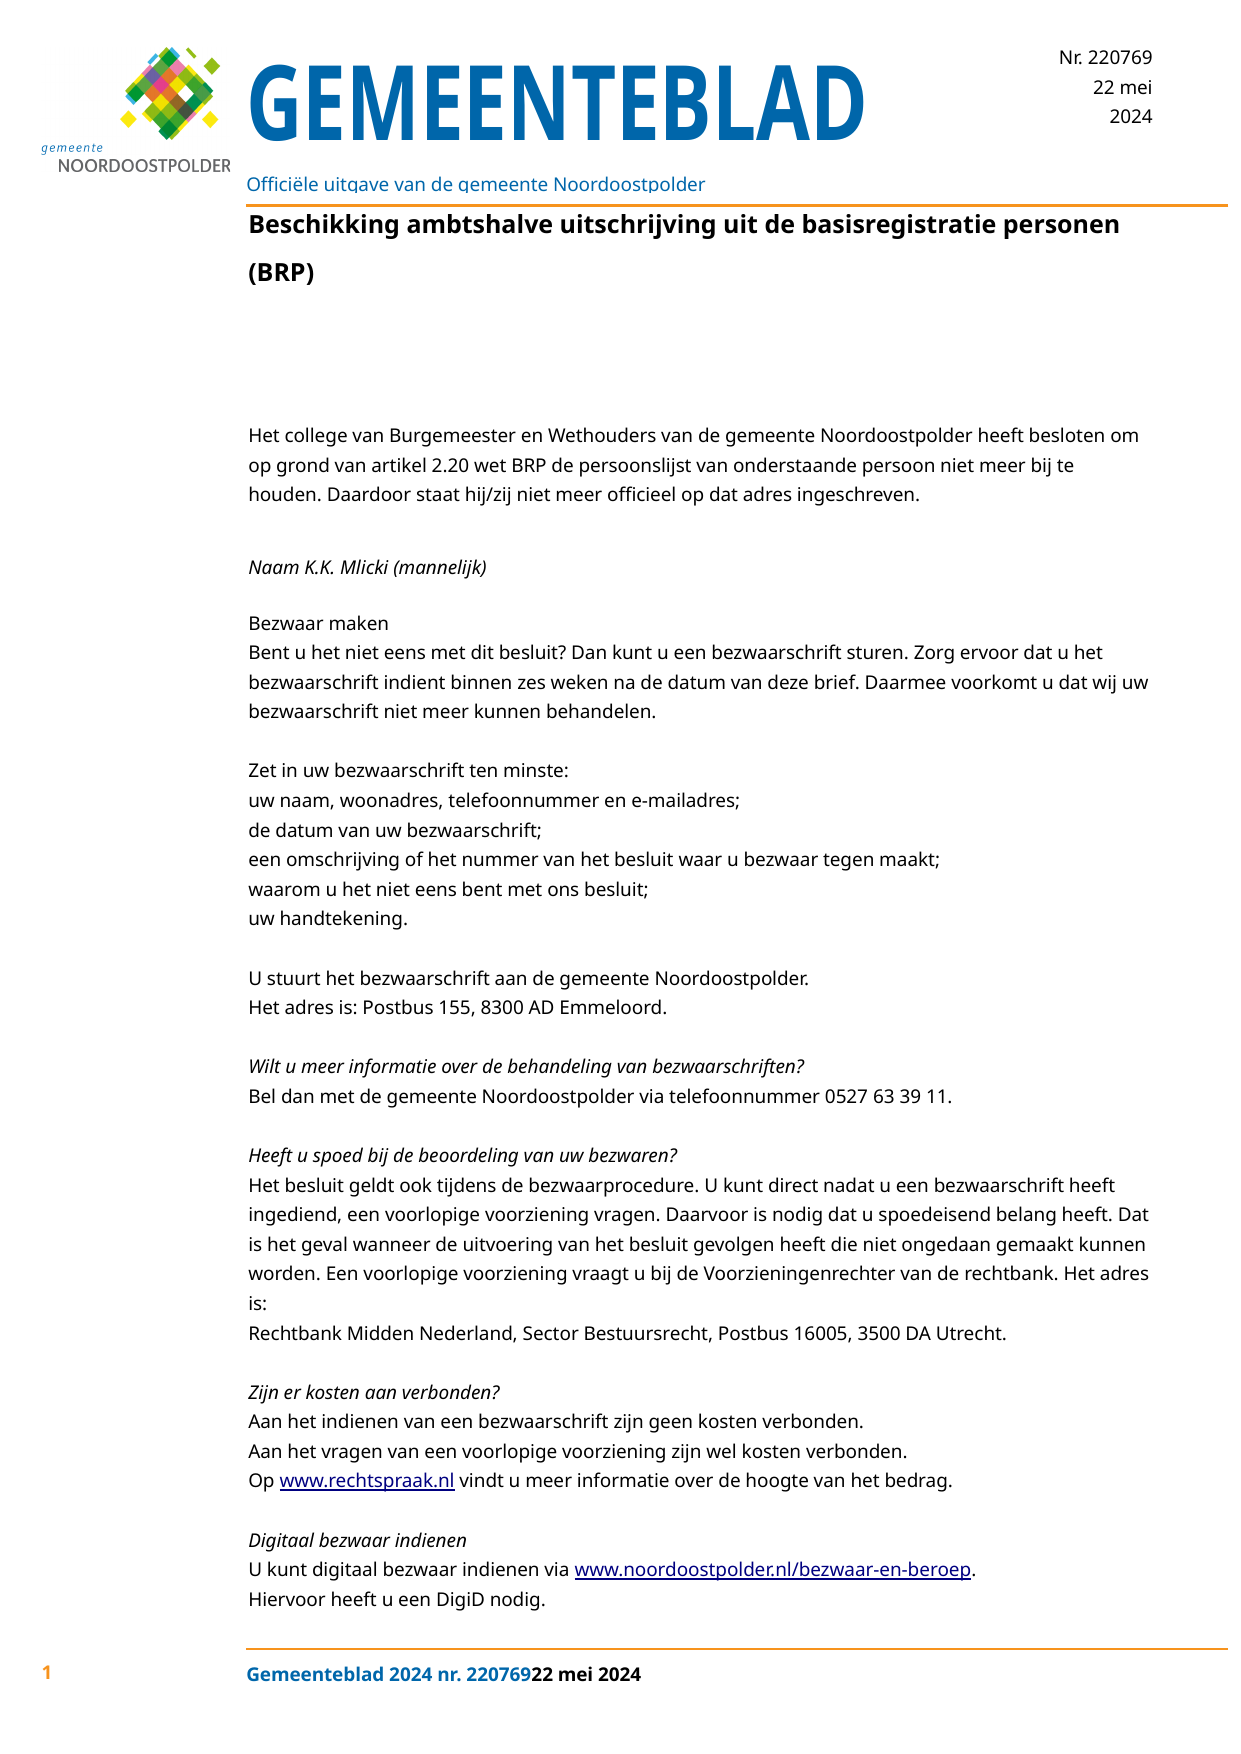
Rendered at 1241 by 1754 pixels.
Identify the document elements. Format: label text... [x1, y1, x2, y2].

picture [41, 47, 231, 172]
text Het college van Burgemeester en Wethouders van de gemeente Noordoostpolder heeft besloten om op grond van artikel 2.20 wet BRP de persoonslijst van onderstaande persoon niet meer bij te houden. Daardoor staat hij/zij niet meer officieel op dat adres ingeschreven. [248, 422, 1152, 507]
text Heeft u spoed bij de beoordeling van uw bezwaren? [248, 1142, 1152, 1168]
text Bezwaar maken [248, 610, 1152, 635]
text waarom u het niet eens bent met ons besluit; [248, 876, 1152, 902]
text Zet in uw bezwaarschrift ten minste: [248, 758, 1152, 783]
text Op www.rechtspraak.nl vindt u meer informatie over de hoogte van het bedrag. [248, 1468, 1152, 1493]
text Bel dan met de gemeente Noordoostpolder via telefoonnummer 0527 63 39 11. [248, 1083, 1152, 1109]
text Bent u het niet eens met dit besluit? Dan kunt u een bezwaarschrift sturen. Zorg ervoor dat u het bezwaarschrift indient binnen zes weken na de datum van deze brief. Daarmee voorkomt u dat wij uw bezwaarschrift niet meer kunnen behandelen. [248, 639, 1152, 724]
text Aan het vragen van een voorlopige voorziening zijn wel kosten verbonden. [248, 1438, 1152, 1464]
text uw naam, woonadres, telefoonnummer en e-mailadres; [248, 787, 1152, 813]
text Rechtbank Midden Nederland, Sector Bestuursrecht, Postbus 16005, 3500 DA Utrecht. [248, 1320, 1152, 1345]
text Het besluit geldt ook tijdens de bezwaarprocedure. U kunt direct nadat u een bezwaarschrift heeft ingediend, een voorlopige voorziening vragen. Daarvoor is nodig dat u spoedeisend belang heeft. Dat is het geval wanneer de uitvoering van het besluit gevolgen heeft die niet ongedaan gemaakt kunnen worden. Een voorlopige voorziening vraagt u bij de Voorzieningenrechter van de rechtbank. Het adres is: [248, 1172, 1152, 1316]
text Naam K.K. Mlicki (mannelijk) [248, 554, 1152, 580]
text uw handtekening. [248, 906, 1152, 931]
text U stuurt het bezwaarschrift aan de gemeente Noordoostpolder. [248, 965, 1152, 990]
text Het adres is: Postbus 155, 8300 AD Emmeloord. [248, 994, 1152, 1020]
text Aan het indienen van een bezwaarschrift zijn geen kosten verbonden. [248, 1408, 1152, 1434]
text Hiervoor heeft u een DigiD nodig. [248, 1586, 1152, 1612]
text Wilt u meer informatie over de behandeling van bezwaarschriften? [248, 1053, 1152, 1079]
text een omschrijving of het nummer van het besluit waar u bezwaar tegen maakt; [248, 846, 1152, 872]
text U kunt digitaal bezwaar indienen via www.noordoostpolder.nl/bezwaar-en-beroep. [248, 1556, 1152, 1582]
text de datum van uw bezwaarschrift; [248, 817, 1152, 842]
text Beschikking ambtshalve uitschrijving uit de basisregistratie personen (BRP) [248, 207, 1152, 288]
text Digitaal bezwaar indienen [248, 1527, 1152, 1552]
text Zijn er kosten aan verbonden? [248, 1379, 1152, 1404]
